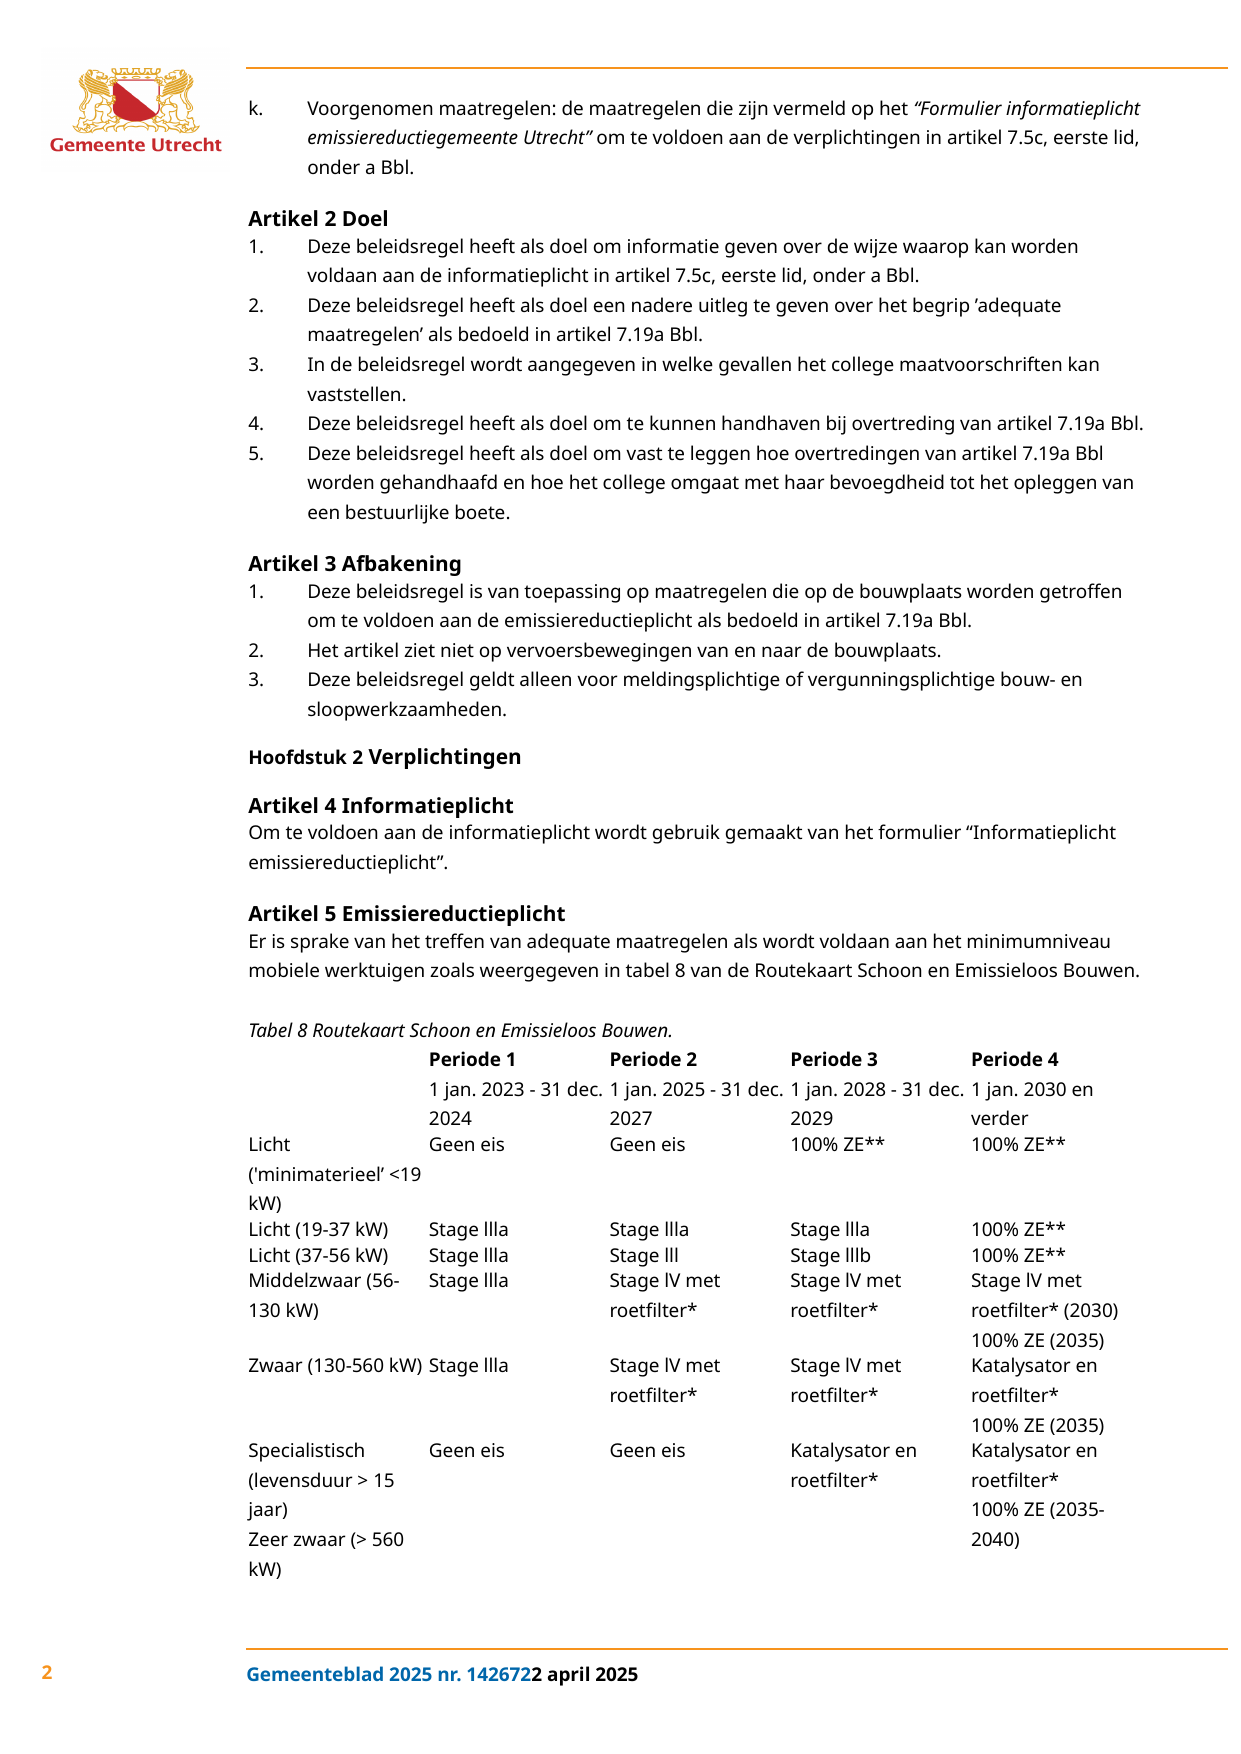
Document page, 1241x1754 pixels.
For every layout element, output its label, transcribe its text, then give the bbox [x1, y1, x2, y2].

table_cell Stage lV met roetfilter* [790, 1268, 971, 1353]
table_cell 100% ZE** [790, 1131, 971, 1216]
list Deze beleidsregel geldt alleen voor meldingsplichtige of vergunningsplichtige bouw- en sloopwerkzaamheden. [248, 667, 1152, 722]
table_cell Stage lV met roetfilter* [609, 1353, 790, 1437]
table_cell Stage llla [790, 1216, 971, 1242]
text Hoofdstuk 2 Verplichtingen [248, 742, 1152, 770]
list In de beleidsregel wordt aangegeven in welke gevallen het college maatvoorschriften kan vaststellen. [248, 351, 1152, 406]
table_cell Geen eis [609, 1131, 790, 1216]
list Deze beleidsregel is van toepassing op maatregelen die op de bouwplaats worden getroffen om te voldoen aan de emissiereductieplicht als bedoeld in artikel 7.19a Bbl. [248, 578, 1152, 633]
table_header Periode 1 1 jan. 2023 - 31 dec. 2024 [429, 1046, 609, 1131]
table_cell Stage lV met roetfilter* [609, 1268, 790, 1353]
text Artikel 2 Doel [248, 204, 1152, 233]
table_cell Stage lllb [790, 1242, 971, 1268]
table_header [248, 1046, 429, 1131]
table_cell Stage lV met roetfilter* (2030) 100% ZE (2035) [971, 1268, 1152, 1353]
list Deze beleidsregel heeft als doel om te kunnen handhaven bij overtreding van artikel 7.19a Bbl. [248, 410, 1152, 436]
table_cell Katalysator en roetfilter* 100% ZE (2035) [971, 1353, 1152, 1437]
text Artikel 3 Afbakening [248, 549, 1152, 578]
table_header Periode 4 1 jan. 2030 en verder [971, 1046, 1152, 1131]
text Er is sprake van het treffen van adequate maatregelen als wordt voldaan aan het minimumniveau mobiele werktuigen zoals weergegeven in tabel 8 van de Routekaart Schoon en Emissieloos Bouwen. [248, 928, 1152, 983]
text Tabel 8 Routekaart Schoon en Emissieloos Bouwen. [248, 1017, 1152, 1042]
table_cell Geen eis [609, 1438, 790, 1582]
list Deze beleidsregel heeft als doel om vast te leggen hoe overtredingen van artikel 7.19a Bbl worden gehandhaafd en hoe het college omgaat met haar bevoegdheid tot het opleggen van een bestuurlijke boete. [248, 440, 1152, 525]
list Deze beleidsregel heeft als doel een nadere uitleg te geven over het begrip ’adequate maatregelen’ als bedoeld in artikel 7.19a Bbl. [248, 292, 1152, 347]
table_cell Geen eis [429, 1131, 609, 1216]
table_cell Stage llla [429, 1216, 609, 1242]
table_cell Stage llla [609, 1216, 790, 1242]
table_cell Stage llla [429, 1353, 609, 1437]
table_cell 100% ZE** [971, 1242, 1152, 1268]
table_cell Stage lll [609, 1242, 790, 1268]
list Deze beleidsregel heeft als doel om informatie geven over de wijze waarop kan worden voldaan aan de informatieplicht in artikel 7.5c, eerste lid, onder a Bbl. [248, 233, 1152, 288]
text Artikel 4 Informatieplicht [248, 791, 1152, 819]
picture [41, 47, 231, 172]
table_cell 100% ZE** [971, 1216, 1152, 1242]
list Voorgenomen maatregelen: de maatregelen die zijn vermeld op het “Formulier informatieplicht emissiereductiegemeente Utrecht” om te voldoen aan de verplichtingen in artikel 7.5c, eerste lid, onder a Bbl. [248, 95, 1152, 180]
table_cell Licht (37-56 kW) [248, 1242, 429, 1268]
table_cell Katalysator en roetfilter* [790, 1438, 971, 1582]
table_cell Specialistisch (levensduur > 15 jaar) Zeer zwaar (> 560 kW) [248, 1438, 429, 1582]
table_cell Stage lV met roetfilter* [790, 1353, 971, 1437]
table_cell Katalysator en roetfilter* 100% ZE (2035-2040) [971, 1438, 1152, 1582]
table_header Periode 3 1 jan. 2028 - 31 dec. 2029 [790, 1046, 971, 1131]
list Het artikel ziet niet op vervoersbewegingen van en naar de bouwplaats. [248, 637, 1152, 663]
table_cell Licht ('minimaterieel’ <19 kW) [248, 1131, 429, 1216]
table_header Periode 2 1 jan. 2025 - 31 dec. 2027 [609, 1046, 790, 1131]
table_cell Zwaar (130-560 kW) [248, 1353, 429, 1437]
table_cell Geen eis [429, 1438, 609, 1582]
text Om te voldoen aan de informatieplicht wordt gebruik gemaakt van het formulier “Informatieplicht emissiereductieplicht”. [248, 819, 1152, 875]
table_cell Licht (19-37 kW) [248, 1216, 429, 1242]
table_cell 100% ZE** [971, 1131, 1152, 1216]
table_cell Stage llla [429, 1242, 609, 1268]
table_cell Middelzwaar (56-130 kW) [248, 1268, 429, 1353]
table_cell Stage llla [429, 1268, 609, 1353]
text Artikel 5 Emissiereductieplicht [248, 899, 1152, 928]
